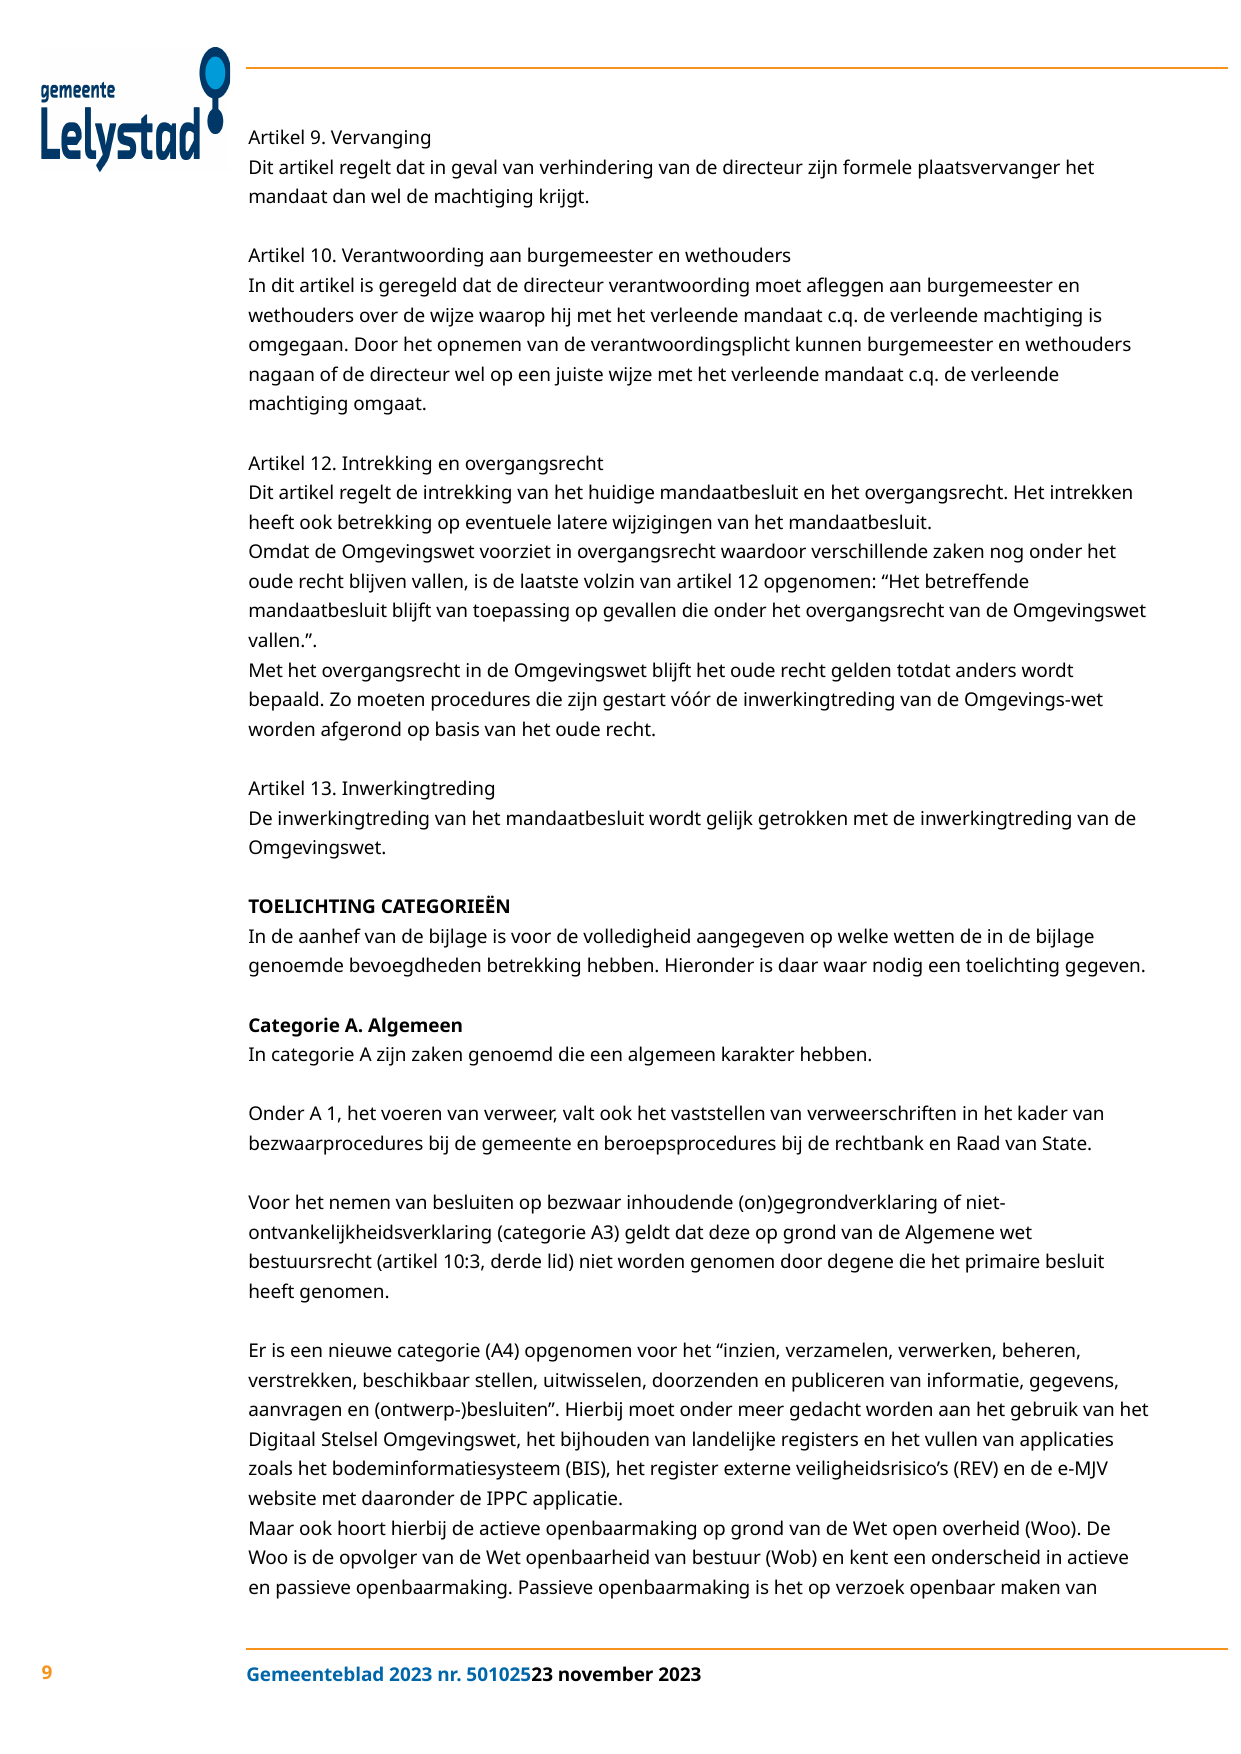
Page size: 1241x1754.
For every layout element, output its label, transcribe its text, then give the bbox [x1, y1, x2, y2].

text Met het overgangsrecht in de Omgevingswet blijft het oude recht gelden totdat anders wordt bepaald. Zo moeten procedures die zijn gestart vóór de inwerkingtreding van de Omgevings-wet worden afgerond op basis van het oude recht. [248, 657, 1152, 742]
text In dit artikel is geregeld dat de directeur verantwoording moet afleggen aan burgemeester en wethouders over de wijze waarop hij met het verleende mandaat c.q. de verleende machtiging is omgegaan. Door het opnemen van de verantwoordingsplicht kunnen burgemeester en wethouders nagaan of de directeur wel op een juiste wijze met het verleende mandaat c.q. de verleende machtiging omgaat. [248, 272, 1152, 416]
text Voor het nemen van besluiten op bezwaar inhoudende (on)gegrondverklaring of niet-ontvankelijkheidsverklaring (categorie A3) geldt dat deze op grond van de Algemene wet bestuursrecht (artikel 10:3, derde lid) niet worden genomen door degene die het primaire besluit heeft genomen. [248, 1189, 1152, 1304]
text In categorie A zijn zaken genoemd die een algemeen karakter hebben. [248, 1041, 1152, 1067]
text Maar ook hoort hierbij de actieve openbaarmaking op grond van de Wet open overheid (Woo). De Woo is de opvolger van de Wet openbaarheid van bestuur (Wob) en kent een onderscheid in actieve en passieve openbaarmaking. Passieve openbaarmaking is het op verzoek openbaar maken van [248, 1515, 1152, 1600]
text Er is een nieuwe categorie (A4) opgenomen voor het “inzien, verzamelen, verwerken, beheren, verstrekken, beschikbaar stellen, uitwisselen, doorzenden en publiceren van informatie, gegevens, aanvragen en (ontwerp-)besluiten”. Hierbij moet onder meer gedacht worden aan het gebruik van het Digitaal Stelsel Omgevingswet, het bijhouden van landelijke registers en het vullen van applicaties zoals het bodeminformatiesysteem (BIS), het register externe veiligheidsrisico’s (REV) en de e-MJV website met daaronder de IPPC applicatie. [248, 1337, 1152, 1511]
text Categorie A. Algemeen [248, 1012, 1152, 1038]
text Artikel 9. Vervanging [248, 124, 1152, 150]
text Artikel 12. Intrekking en overgangsrecht [248, 450, 1152, 476]
text TOELICHTING CATEGORIEËN [248, 893, 1152, 919]
text Onder A 1, het voeren van verweer, valt ook het vaststellen van verweerschriften in het kader van bezwaarprocedures bij de gemeente en beroepsprocedures bij de rechtbank en Raad van State. [248, 1101, 1152, 1156]
text In de aanhef van de bijlage is voor de volledigheid aangegeven op welke wetten de in de bijlage genoemde bevoegdheden betrekking hebben. Hieronder is daar waar nodig een toelichting gegeven. [248, 923, 1152, 978]
text Artikel 13. Inwerkingtreding [248, 775, 1152, 801]
text Omdat de Omgevingswet voorziet in overgangsrecht waardoor verschillende zaken nog onder het oude recht blijven vallen, is de laatste volzin van artikel 12 opgenomen: “Het betreffende mandaatbesluit blijft van toepassing op gevallen die onder het overgangsrecht van de Omgevingswet vallen.”. [248, 538, 1152, 653]
picture [41, 47, 231, 172]
text Dit artikel regelt dat in geval van verhindering van de directeur zijn formele plaatsvervanger het mandaat dan wel de machtiging krijgt. [248, 154, 1152, 209]
text Artikel 10. Verantwoording aan burgemeester en wethouders [248, 243, 1152, 268]
text De inwerkingtreding van het mandaatbesluit wordt gelijk getrokken met de inwerkingtreding van de Omgevingswet. [248, 805, 1152, 860]
text Dit artikel regelt de intrekking van het huidige mandaatbesluit en het overgangsrecht. Het intrekken heeft ook betrekking op eventuele latere wijzigingen van het mandaatbesluit. [248, 479, 1152, 535]
